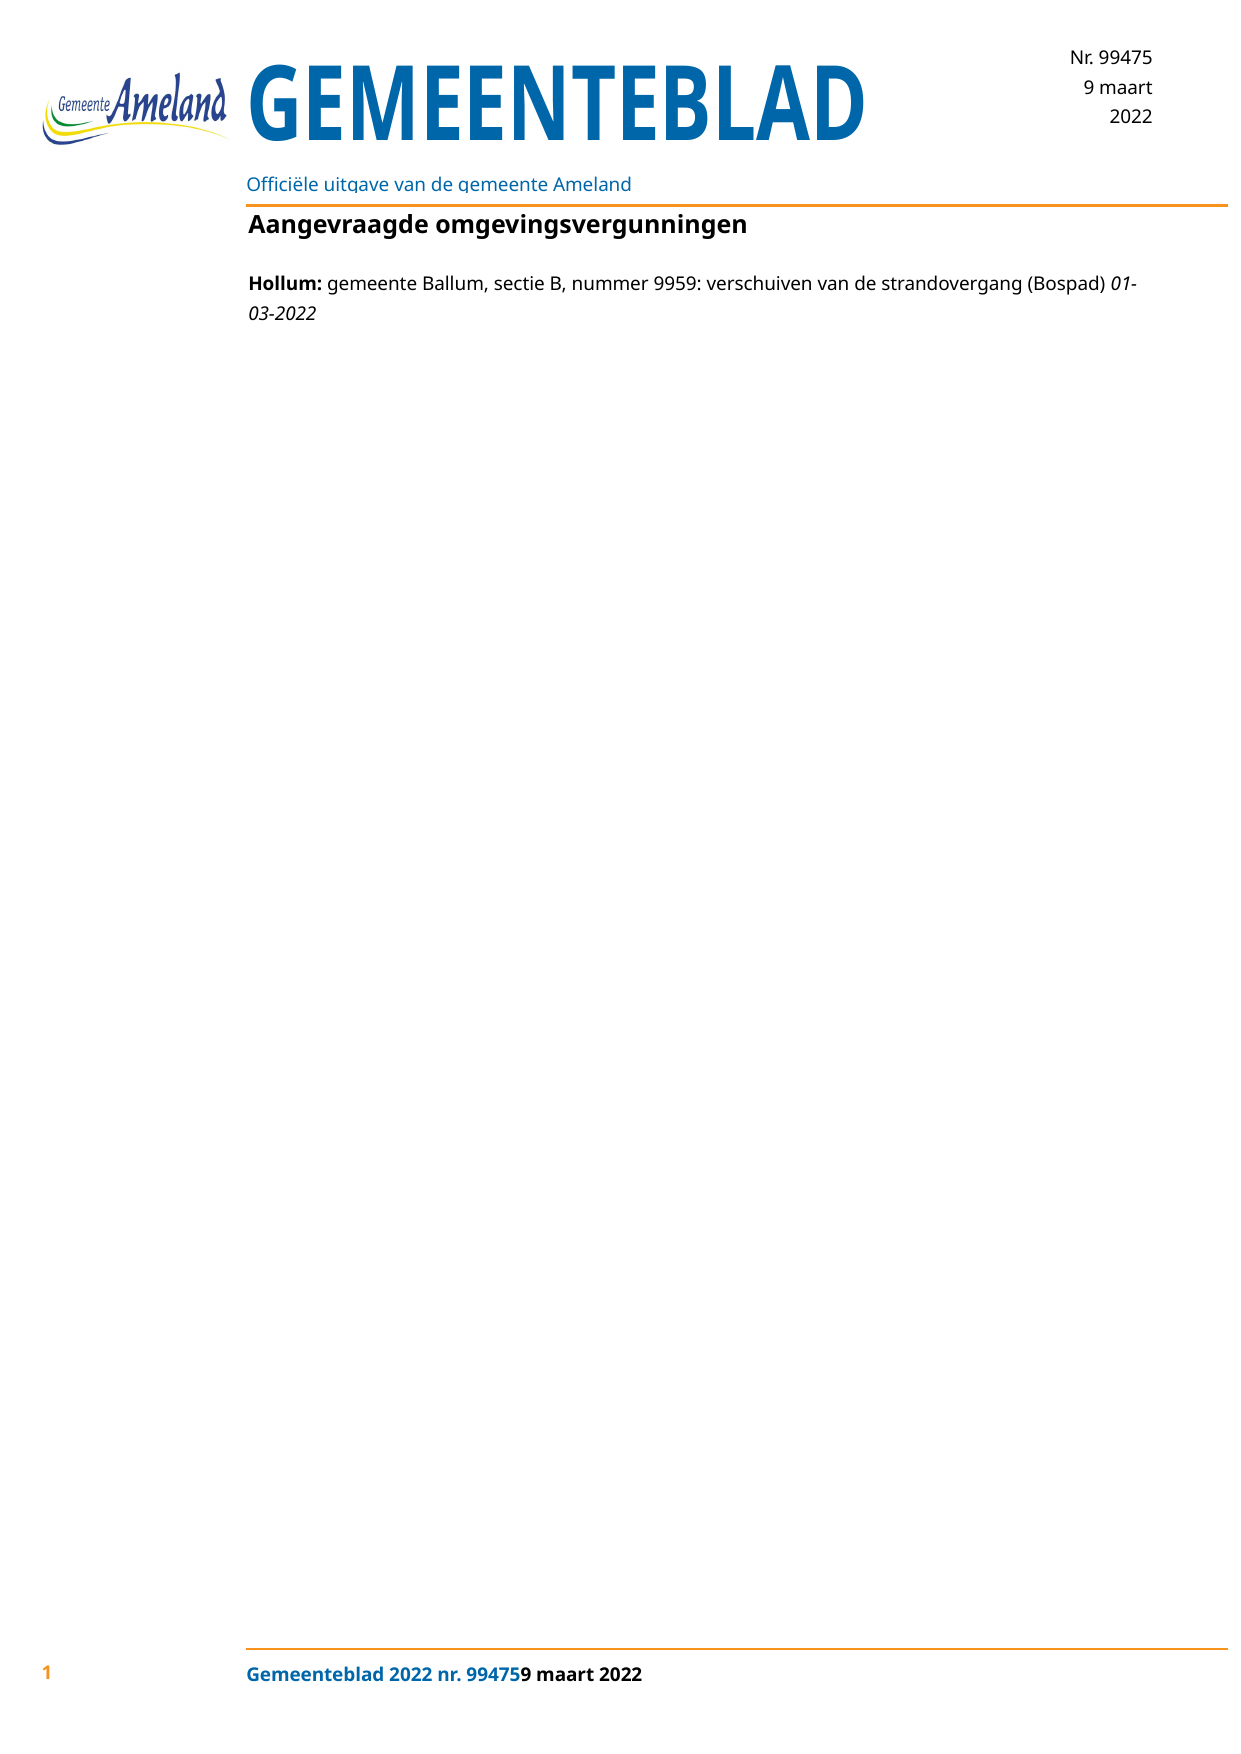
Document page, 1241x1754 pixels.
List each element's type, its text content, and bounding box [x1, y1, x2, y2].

picture [41, 47, 231, 172]
text Aangevraagde omgevingsvergunningen [248, 207, 1152, 241]
text Hollum: gemeente Ballum, sectie B, nummer 9959: verschuiven van de strandovergang (Bospad) 01-03-2022 [248, 270, 1152, 326]
